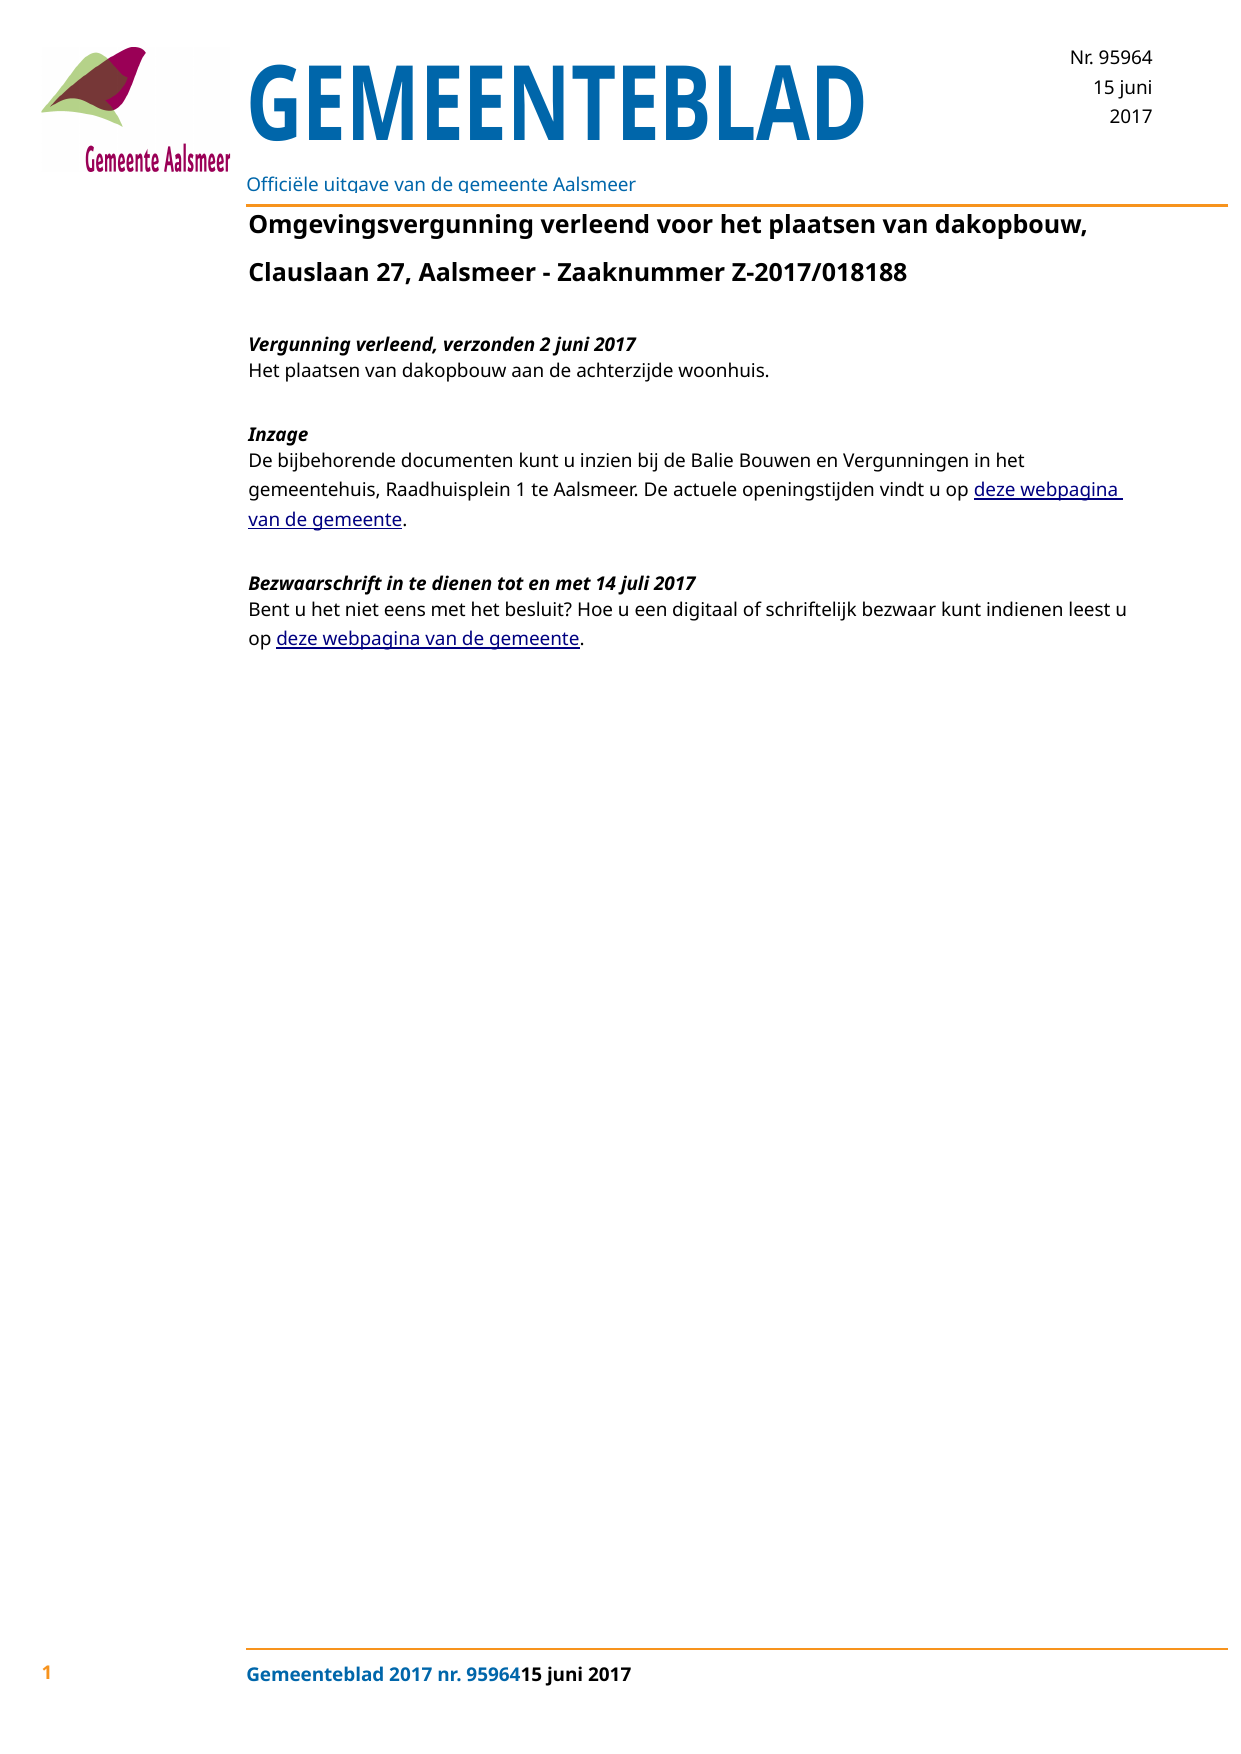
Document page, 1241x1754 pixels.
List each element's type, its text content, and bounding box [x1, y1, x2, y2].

text Omgevingsvergunning verleend voor het plaatsen van dakopbouw, Clauslaan 27, Aalsmeer - Zaaknummer Z-2017/018188 [248, 207, 1152, 288]
text Het plaatsen van dakopbouw aan de achterzijde woonhuis. [248, 357, 1152, 383]
text De bijbehorende documenten kunt u inzien bij de Balie Bouwen en Vergunningen in het gemeentehuis, Raadhuisplein 1 te Aalsmeer. De actuele openingstijden vindt u op deze webpagina van de gemeente. [248, 447, 1152, 532]
text Bezwaarschrift in te dienen tot en met 14 juli 2017 [248, 570, 1152, 596]
text Inzage [248, 421, 1152, 447]
text Bent u het niet eens met het besluit? Hoe u een digitaal of schriftelijk bezwaar kunt indienen leest u op deze webpagina van de gemeente. [248, 596, 1152, 651]
picture [41, 47, 231, 172]
text Vergunning verleend, verzonden 2 juni 2017 [248, 331, 1152, 357]
